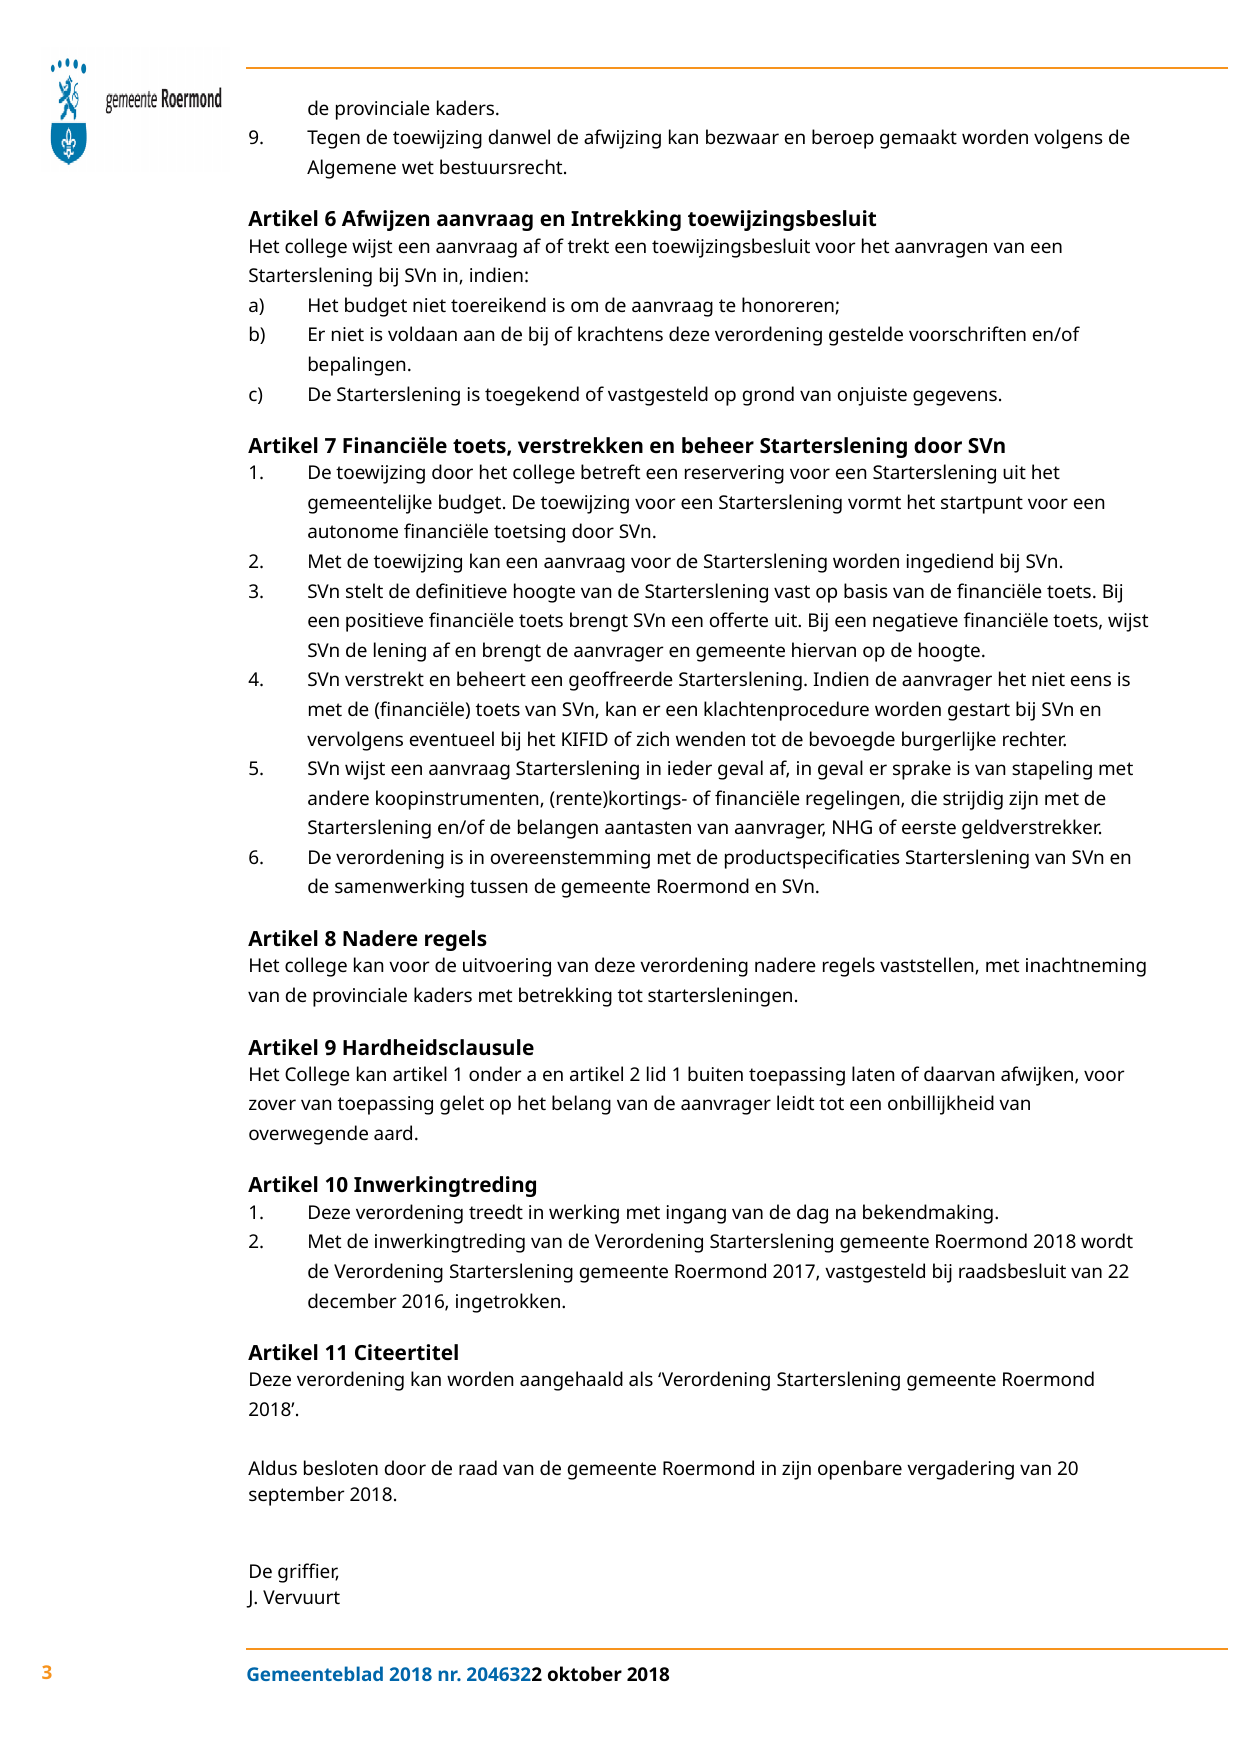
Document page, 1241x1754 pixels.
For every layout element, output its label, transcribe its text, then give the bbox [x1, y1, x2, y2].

list SVn stelt de definitieve hoogte van de Starterslening vast op basis van de financiële toets. Bij een positieve financiële toets brengt SVn een offerte uit. Bij een negatieve financiële toets, wijst SVn de lening af en brengt de aanvrager en gemeente hiervan op de hoogte. [248, 578, 1152, 663]
list De Starterslening is toegekend of vastgesteld op grond van onjuiste gegevens. [248, 381, 1152, 406]
list Tegen de toewijzing danwel de afwijzing kan bezwaar en beroep gemaakt worden volgens de Algemene wet bestuursrecht. [248, 124, 1152, 180]
text Artikel 6 Afwijzen aanvraag en Intrekking toewijzingsbesluit [248, 204, 1152, 233]
text De griffier, [248, 1558, 1152, 1584]
text Artikel 7 Financiële toets, verstrekken en beheer Starterslening door SVn [248, 431, 1152, 459]
list Met de toewijzing kan een aanvraag voor de Starterslening worden ingediend bij SVn. [248, 548, 1152, 574]
list Deze verordening treedt in werking met ingang van de dag na bekendmaking. [248, 1199, 1152, 1225]
list de provinciale kaders. [248, 95, 1152, 121]
picture [41, 47, 231, 172]
text Het college kan voor de uitvoering van deze verordening nadere regels vaststellen, met inachtneming van de provinciale kaders met betrekking tot startersleningen. [248, 953, 1152, 1008]
list Met de inwerkingtreding van de Verordening Starterslening gemeente Roermond 2018 wordt de Verordening Starterslening gemeente Roermond 2017, vastgesteld bij raadsbesluit van 22 december 2016, ingetrokken. [248, 1229, 1152, 1313]
text Het college wijst een aanvraag af of trekt een toewijzingsbesluit voor het aanvragen van een Starterslening bij SVn in, indien: [248, 233, 1152, 288]
list De toewijzing door het college betreft een reservering voor een Starterslening uit het gemeentelijke budget. De toewijzing voor een Starterslening vormt het startpunt voor een autonome financiële toetsing door SVn. [248, 459, 1152, 544]
text Deze verordening kan worden aangehaald als ‘Verordening Starterslening gemeente Roermond 2018’. [248, 1367, 1152, 1422]
text Artikel 9 Hardheidsclausule [248, 1033, 1152, 1061]
text Artikel 10 Inwerkingtreding [248, 1171, 1152, 1199]
list SVn wijst een aanvraag Starterslening in ieder geval af, in geval er sprake is van stapeling met andere koopinstrumenten, (rente)kortings‐ of financiële regelingen, die strijdig zijn met de Starterslening en/of de belangen aantasten van aanvrager, NHG of eerste geldverstrekker. [248, 755, 1152, 840]
text Aldus besloten door de raad van de gemeente Roermond in zijn openbare vergadering van 20 september 2018. [248, 1455, 1152, 1507]
text Artikel 11 Citeertitel [248, 1338, 1152, 1367]
text J. Vervuurt [248, 1584, 1152, 1610]
list Het budget niet toereikend is om de aanvraag te honoreren; [248, 292, 1152, 318]
list Er niet is voldaan aan de bij of krachtens deze verordening gestelde voorschriften en/of bepalingen. [248, 322, 1152, 377]
list SVn verstrekt en beheert een geoffreerde Starterslening. Indien de aanvrager het niet eens is met de (financiële) toets van SVn, kan er een klachtenprocedure worden gestart bij SVn en vervolgens eventueel bij het KIFID of zich wenden tot de bevoegde burgerlijke rechter. [248, 667, 1152, 752]
text Het College kan artikel 1 onder a en artikel 2 lid 1 buiten toepassing laten of daarvan afwijken, voor zover van toepassing gelet op het belang van de aanvrager leidt tot een onbillijkheid van overwegende aard. [248, 1061, 1152, 1146]
list De verordening is in overeenstemming met de productspecificaties Starterslening van SVn en de samenwerking tussen de gemeente Roermond en SVn. [248, 844, 1152, 899]
text Artikel 8 Nadere regels [248, 924, 1152, 953]
